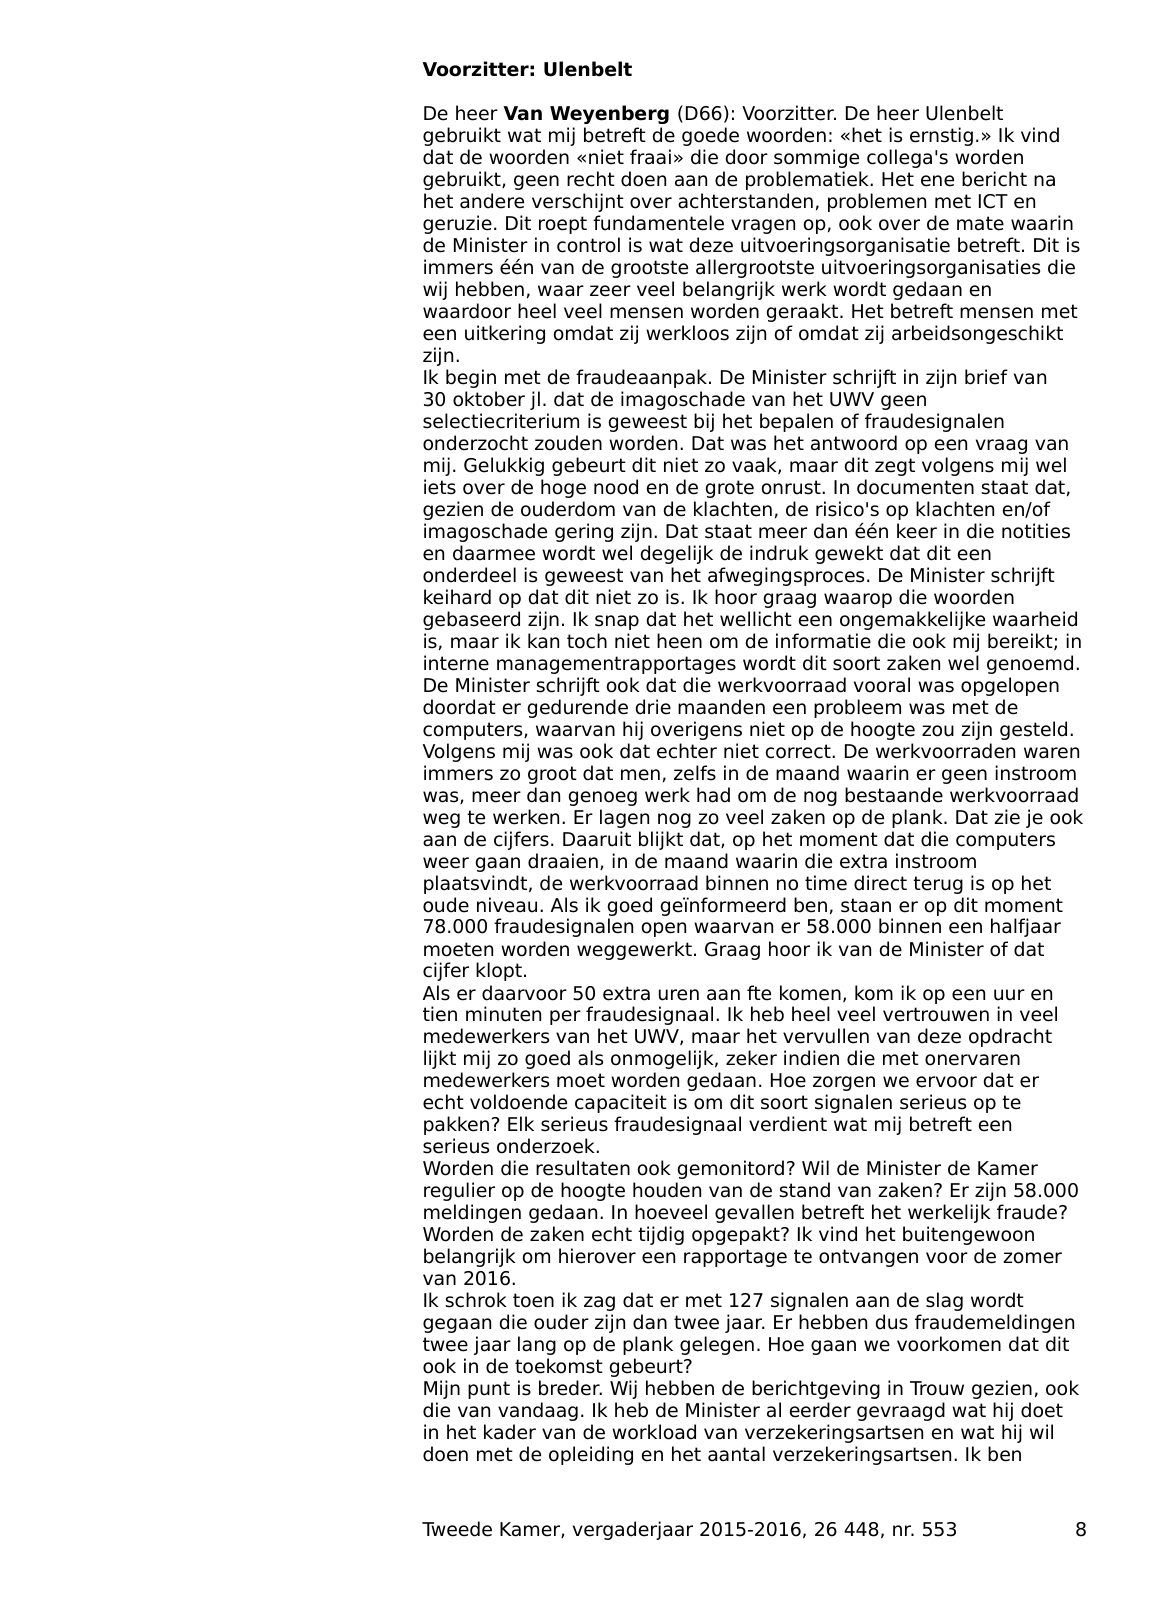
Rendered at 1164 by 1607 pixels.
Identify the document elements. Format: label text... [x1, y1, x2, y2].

text De heer Van Weyenberg (D66): Voorzitter. De heer Ulenbelt gebruikt wat mij betreft de goede woorden: «het is ernstig.» Ik vind dat de woorden «niet fraai» die door sommige collega's worden gebruikt, geen recht doen aan de problematiek. Het ene bericht na het andere verschijnt over achterstanden, problemen met ICT en geruzie. Dit roept fundamentele vragen op, ook over de mate waarin de Minister in control is wat deze uitvoeringsorganisatie betreft. Dit is immers één van de grootste allergrootste uitvoeringsorganisaties die wij hebben, waar zeer veel belangrijk werk wordt gedaan en waardoor heel veel mensen worden geraakt. Het betreft mensen met een uitkering omdat zij werkloos zijn of omdat zij arbeidsongeschikt zijn. [422, 103, 1087, 367]
text De Minister schrijft ook dat die werkvoorraad vooral was opgelopen doordat er gedurende drie maanden een probleem was met de computers, waarvan hij overigens niet op de hoogte zou zijn gesteld. Volgens mij was ook dat echter niet correct. De werkvoorraden waren immers zo groot dat men, zelfs in de maand waarin er geen instroom was, meer dan genoeg werk had om de nog bestaande werkvoorraad weg te werken. Er lagen nog zo veel zaken op de plank. Dat zie je ook aan de cijfers. Daaruit blijkt dat, op het moment dat die computers weer gaan draaien, in de maand waarin die extra instroom plaatsvindt, de werkvoorraad binnen no time direct terug is op het oude niveau. Als ik goed geïnformeerd ben, staan er op dit moment 78.000 fraudesignalen open waarvan er 58.000 binnen een halfjaar moeten worden weggewerkt. Graag hoor ik van de Minister of dat cijfer klopt. [422, 675, 1087, 982]
text Ik schrok toen ik zag dat er met 127 signalen aan de slag wordt gegaan die ouder zijn dan twee jaar. Er hebben dus fraudemeldingen twee jaar lang op de plank gelegen. Hoe gaan we voorkomen dat dit ook in de toekomst gebeurt? [422, 1290, 1087, 1378]
text Worden die resultaten ook gemonitord? Wil de Minister de Kamer regulier op de hoogte houden van de stand van zaken? Er zijn 58.000 meldingen gedaan. In hoeveel gevallen betreft het werkelijk fraude? Worden de zaken echt tijdig opgepakt? Ik vind het buitengewoon belangrijk om hierover een rapportage te ontvangen voor de zomer van 2016. [422, 1158, 1087, 1290]
text Als er daarvoor 50 extra uren aan fte komen, kom ik op een uur en tien minuten per fraudesignaal. Ik heb heel veel vertrouwen in veel medewerkers van het UWV, maar het vervullen van deze opdracht lijkt mij zo goed als onmogelijk, zeker indien die met onervaren medewerkers moet worden gedaan. Hoe zorgen we ervoor dat er echt voldoende capaciteit is om dit soort signalen serieus op te pakken? Elk serieus fraudesignaal verdient wat mij betreft een serieus onderzoek. [422, 982, 1087, 1158]
subtitle Voorzitter: Ulenbelt [422, 59, 1087, 81]
text Ik begin met de fraudeaanpak. De Minister schrijft in zijn brief van 30 oktober jl. dat de imagoschade van het UWV geen selectiecriterium is geweest bij het bepalen of fraudesignalen onderzocht zouden worden. Dat was het antwoord op een vraag van mij. Gelukkig gebeurt dit niet zo vaak, maar dit zegt volgens mij wel iets over de hoge nood en de grote onrust. In documenten staat dat, gezien de ouderdom van de klachten, de risico's op klachten en/of imagoschade gering zijn. Dat staat meer dan één keer in die notities en daarmee wordt wel degelijk de indruk gewekt dat dit een onderdeel is geweest van het afwegingsproces. De Minister schrijft keihard op dat dit niet zo is. Ik hoor graag waarop die woorden gebaseerd zijn. Ik snap dat het wellicht een ongemakkelijke waarheid is, maar ik kan toch niet heen om de informatie die ook mij bereikt; in interne managementrapportages wordt dit soort zaken wel genoemd. [422, 367, 1087, 675]
text Mijn punt is breder. Wij hebben de berichtgeving in Trouw gezien, ook die van vandaag. Ik heb de Minister al eerder gevraagd wat hij doet in het kader van de workload van verzekeringsartsen en wat hij wil doen met de opleiding en het aantal verzekeringsartsen. Ik ben [422, 1378, 1087, 1466]
